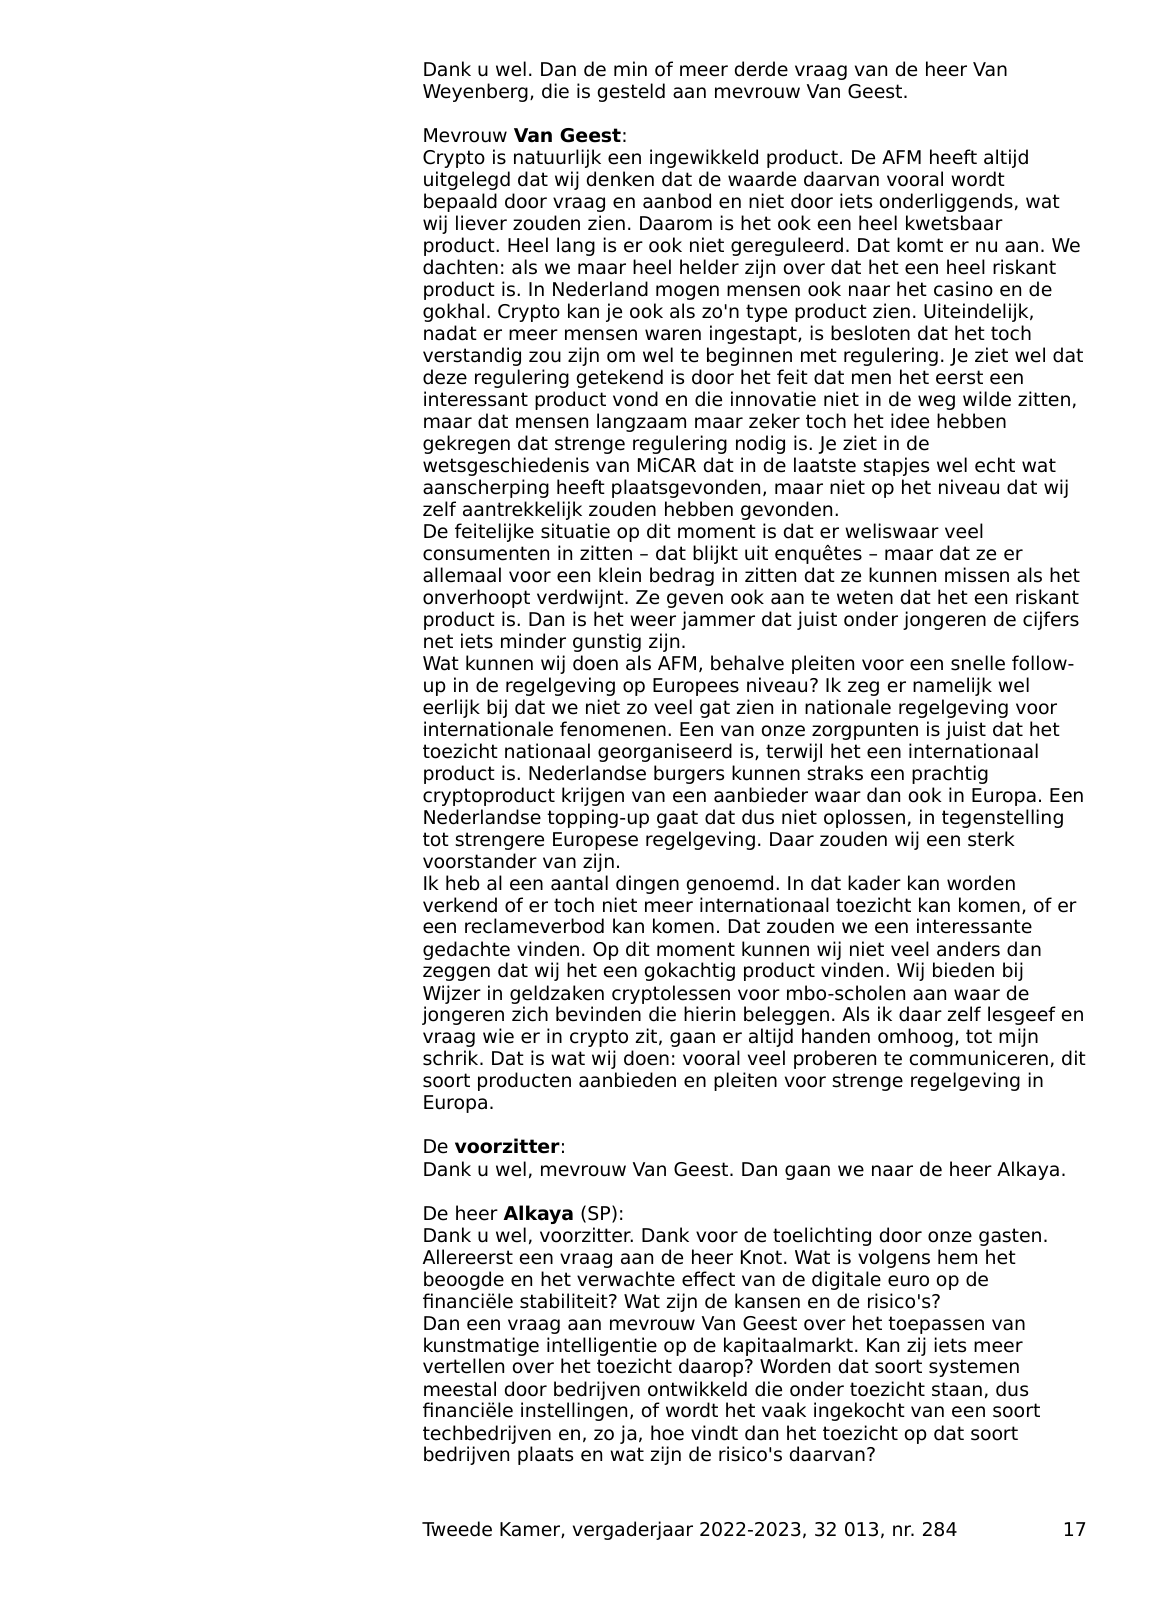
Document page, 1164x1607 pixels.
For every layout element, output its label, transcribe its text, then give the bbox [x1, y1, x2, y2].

text De feitelijke situatie op dit moment is dat er weliswaar veel consumenten in zitten – dat blijkt uit enquêtes – maar dat ze er allemaal voor een klein bedrag in zitten dat ze kunnen missen als het onverhoopt verdwijnt. Ze geven ook aan te weten dat het een riskant product is. Dan is het weer jammer dat juist onder jongeren de cijfers net iets minder gunstig zijn. [422, 521, 1087, 653]
text Crypto is natuurlijk een ingewikkeld product. De AFM heeft altijd uitgelegd dat wij denken dat de waarde daarvan vooral wordt bepaald door vraag en aanbod en niet door iets onderliggends, wat wij liever zouden zien. Daarom is het ook een heel kwetsbaar product. Heel lang is er ook niet gereguleerd. Dat komt er nu aan. We dachten: als we maar heel helder zijn over dat het een heel riskant product is. In Nederland mogen mensen ook naar het casino en de gokhal. Crypto kan je ook als zo'n type product zien. Uiteindelijk, nadat er meer mensen waren ingestapt, is besloten dat het toch verstandig zou zijn om wel te beginnen met regulering. Je ziet wel dat deze regulering getekend is door het feit dat men het eerst een interessant product vond en die innovatie niet in de weg wilde zitten, maar dat mensen langzaam maar zeker toch het idee hebben gekregen dat strenge regulering nodig is. Je ziet in de wetsgeschiedenis van MiCAR dat in de laatste stapjes wel echt wat aanscherping heeft plaatsgevonden, maar niet op het niveau dat wij zelf aantrekkelijk zouden hebben gevonden. [422, 147, 1087, 521]
text Wat kunnen wij doen als AFM, behalve pleiten voor een snelle follow-up in de regelgeving op Europees niveau? Ik zeg er namelijk wel eerlijk bij dat we niet zo veel gat zien in nationale regelgeving voor internationale fenomenen. Een van onze zorgpunten is juist dat het toezicht nationaal georganiseerd is, terwijl het een internationaal product is. Nederlandse burgers kunnen straks een prachtig cryptoproduct krijgen van een aanbieder waar dan ook in Europa. Een Nederlandse topping-up gaat dat dus niet oplossen, in tegenstelling tot strengere Europese regelgeving. Daar zouden wij een sterk voorstander van zijn. [422, 653, 1087, 872]
text Mevrouw Van Geest: [422, 125, 1087, 147]
text De voorzitter: [422, 1136, 1087, 1158]
text Dan een vraag aan mevrouw Van Geest over het toepassen van kunstmatige intelligentie op de kapitaalmarkt. Kan zij iets meer vertellen over het toezicht daarop? Worden dat soort systemen meestal door bedrijven ontwikkeld die onder toezicht staan, dus financiële instellingen, of wordt het vaak ingekocht van een soort techbedrijven en, zo ja, hoe vindt dan het toezicht op dat soort bedrijven plaats en wat zijn de risico's daarvan? [422, 1312, 1087, 1466]
text Ik heb al een aantal dingen genoemd. In dat kader kan worden verkend of er toch niet meer internationaal toezicht kan komen, of er een reclameverbod kan komen. Dat zouden we een interessante gedachte vinden. Op dit moment kunnen wij niet veel anders dan zeggen dat wij het een gokachtig product vinden. Wij bieden bij Wijzer in geldzaken cryptolessen voor mbo-scholen aan waar de jongeren zich bevinden die hierin beleggen. Als ik daar zelf lesgeef en vraag wie er in crypto zit, gaan er altijd handen omhoog, tot mijn schrik. Dat is wat wij doen: vooral veel proberen te communiceren, dit soort producten aanbieden en pleiten voor strenge regelgeving in Europa. [422, 872, 1087, 1114]
text Dank u wel. Dan de min of meer derde vraag van de heer Van Weyenberg, die is gesteld aan mevrouw Van Geest. [422, 59, 1087, 103]
text Dank u wel, mevrouw Van Geest. Dan gaan we naar de heer Alkaya. [422, 1158, 1087, 1180]
text Dank u wel, voorzitter. Dank voor de toelichting door onze gasten. Allereerst een vraag aan de heer Knot. Wat is volgens hem het beoogde en het verwachte effect van de digitale euro op de financiële stabiliteit? Wat zijn de kansen en de risico's? [422, 1224, 1087, 1312]
text De heer Alkaya (SP): [422, 1203, 1087, 1224]
